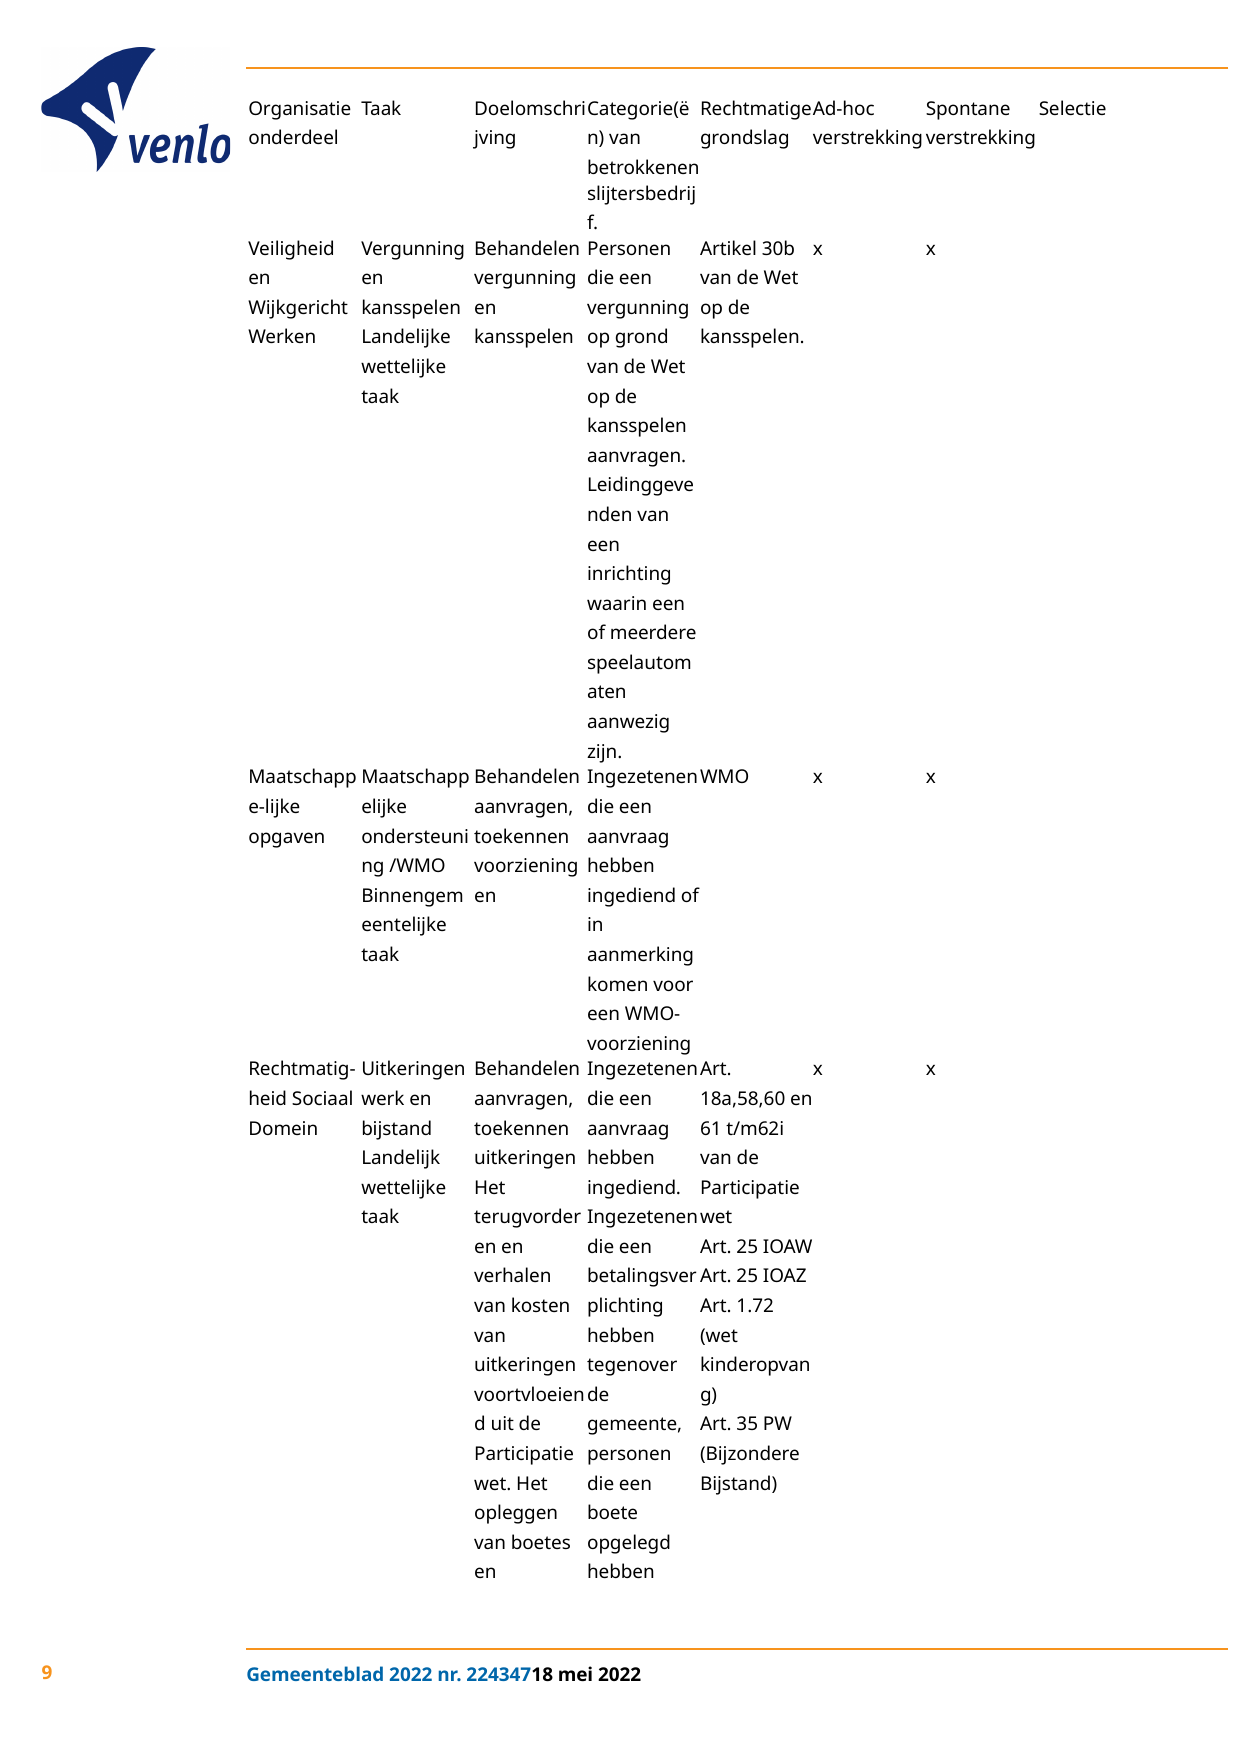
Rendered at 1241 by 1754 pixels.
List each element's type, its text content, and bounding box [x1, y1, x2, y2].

picture [41, 47, 231, 172]
table_header Selectie [1039, 95, 1152, 180]
table_header Taak [361, 95, 474, 180]
table_cell [1039, 764, 1152, 1056]
table_header Rechtmatige grondslag [700, 95, 813, 180]
table_header Organisatie onderdeel [248, 95, 361, 180]
table_cell [361, 180, 474, 235]
table_cell Maatschappe-lijke opgaven [248, 764, 361, 1056]
table_cell [1039, 235, 1152, 764]
table_cell slijtersbedrijf. [587, 180, 700, 235]
table_cell [700, 180, 813, 235]
table_cell Personen die een vergunning op grond van de Wet op de kansspelen aanvragen. Leidinggevenden van een inrichting waarin een of meerdere speelautomaten aanwezig zijn. [587, 235, 700, 764]
table_cell Ingezetenen die een aanvraag hebben ingediend. Ingezetenen die een betalingsverplichting hebben tegenover de gemeente, personen die een boete opgelegd hebben [587, 1056, 700, 1584]
table_cell Maatschappelijke ondersteuning /WMO Binnengemeentelijke taak [361, 764, 474, 1056]
table_cell Vergunningen kansspelen Landelijke wettelijke taak [361, 235, 474, 764]
table_cell x [813, 235, 926, 764]
table_cell [813, 180, 926, 235]
table_cell [248, 180, 361, 235]
table_cell [926, 180, 1038, 235]
table_cell x [926, 235, 1038, 764]
table_cell Artikel 30b van de Wet op de kansspelen. [700, 235, 813, 764]
table_cell x [813, 1056, 926, 1584]
table_cell Behandelen aanvragen, toekennen voorzieningen [474, 764, 587, 1056]
table_header Ad-hoc verstrekking [813, 95, 926, 180]
table_cell [474, 180, 587, 235]
table_cell [1039, 180, 1152, 235]
table_cell Behandelen vergunningen kansspelen [474, 235, 587, 764]
table_cell Art. 18a,58,60 en 61 t/m62i van de Participatiewet Art. 25 IOAW Art. 25 IOAZ Art. 1.72 (wet kinderopvang) Art. 35 PW (Bijzondere Bijstand) [700, 1056, 813, 1584]
table_cell Ingezetenen die een aanvraag hebben ingediend of in aanmerking komen voor een WMO-voorziening [587, 764, 700, 1056]
table_header Spontane verstrekking [926, 95, 1038, 180]
table_cell Rechtmatig-heid Sociaal Domein [248, 1056, 361, 1584]
table_cell [1039, 1056, 1152, 1584]
table_cell x [926, 764, 1038, 1056]
table_header Doelomschrijving [474, 95, 587, 180]
table_cell x [813, 764, 926, 1056]
table_cell Veiligheid en Wijkgericht Werken [248, 235, 361, 764]
table_header Categorie(ën) van betrokkenen [587, 95, 700, 180]
table_cell WMO [700, 764, 813, 1056]
table_cell Behandelen aanvragen, toekennen uitkeringen Het terugvorderen en verhalen van kosten van uitkeringen voortvloeiend uit de Participatiewet. Het opleggen van boetes en [474, 1056, 587, 1584]
table_cell x [926, 1056, 1038, 1584]
table_cell Uitkeringen werk en bijstand Landelijk wettelijke taak [361, 1056, 474, 1584]
